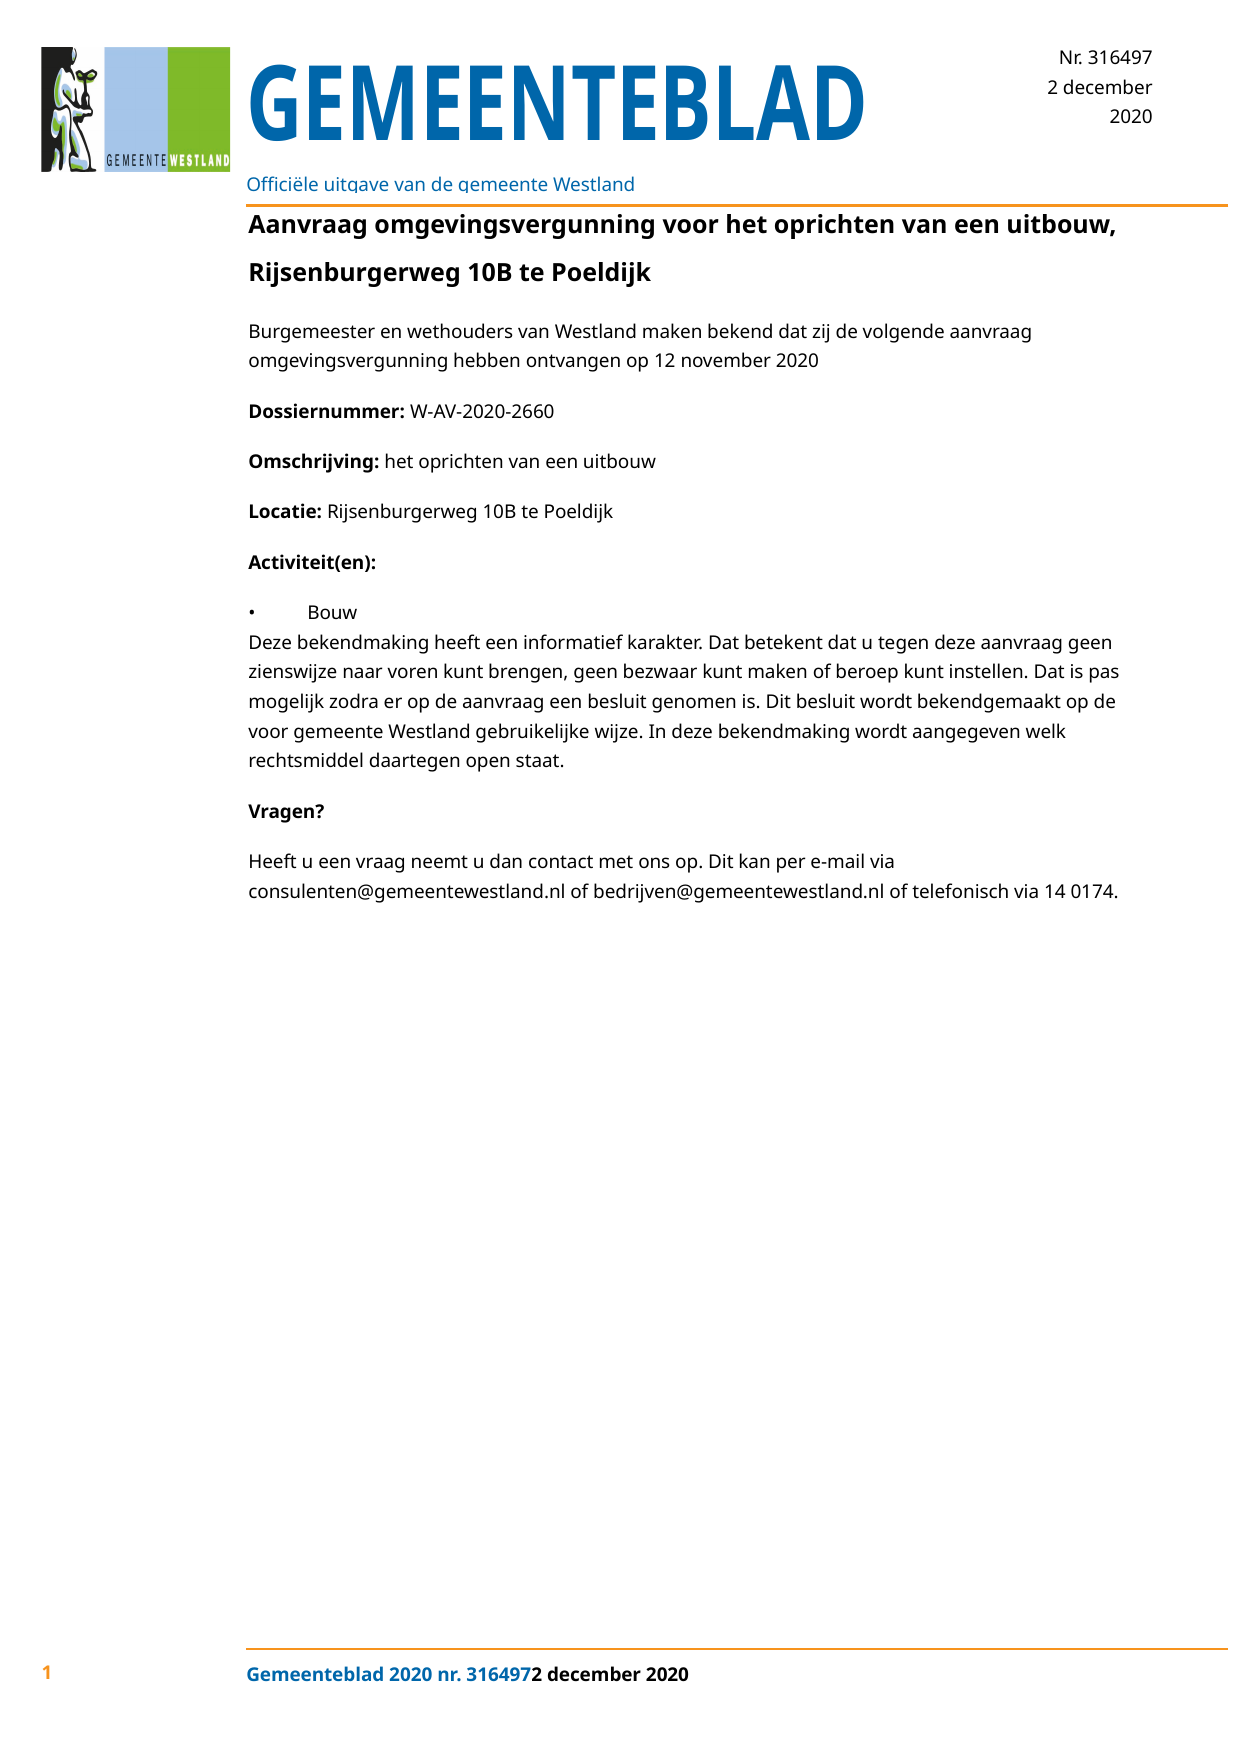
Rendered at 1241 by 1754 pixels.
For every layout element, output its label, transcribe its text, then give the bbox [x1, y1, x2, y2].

text Heeft u een vraag neemt u dan contact met ons op. Dit kan per e-mail via consulenten@gemeentewestland.nl of bedrijven@gemeentewestland.nl of telefonisch via 14 0174. [248, 848, 1152, 904]
text Aanvraag omgevingsvergunning voor het oprichten van een uitbouw, Rijsenburgerweg 10B te Poeldijk [248, 207, 1152, 288]
text Deze bekendmaking heeft een informatief karakter. Dat betekent dat u tegen deze aanvraag geen zienswijze naar voren kunt brengen, geen bezwaar kunt maken of beroep kunt instellen. Dat is pas mogelijk zodra er op de aanvraag een besluit genomen is. Dit besluit wordt bekendgemaakt op de voor gemeente Westland gebruikelijke wijze. In deze bekendmaking wordt aangegeven welk rechtsmiddel daartegen open staat. [248, 629, 1152, 773]
text Vragen? [248, 798, 1152, 824]
text Activiteit(en): [248, 549, 1152, 575]
text Locatie: Rijsenburgerweg 10B te Poeldijk [248, 499, 1152, 524]
list Bouw [248, 599, 1152, 625]
picture [41, 47, 231, 172]
text Burgemeester en wethouders van Westland maken bekend dat zij de volgende aanvraag omgevingsvergunning hebben ontvangen op 12 november 2020 [248, 318, 1152, 373]
text Omschrijving: het oprichten van een uitbouw [248, 448, 1152, 474]
text Dossiernummer: W-AV-2020-2660 [248, 398, 1152, 424]
